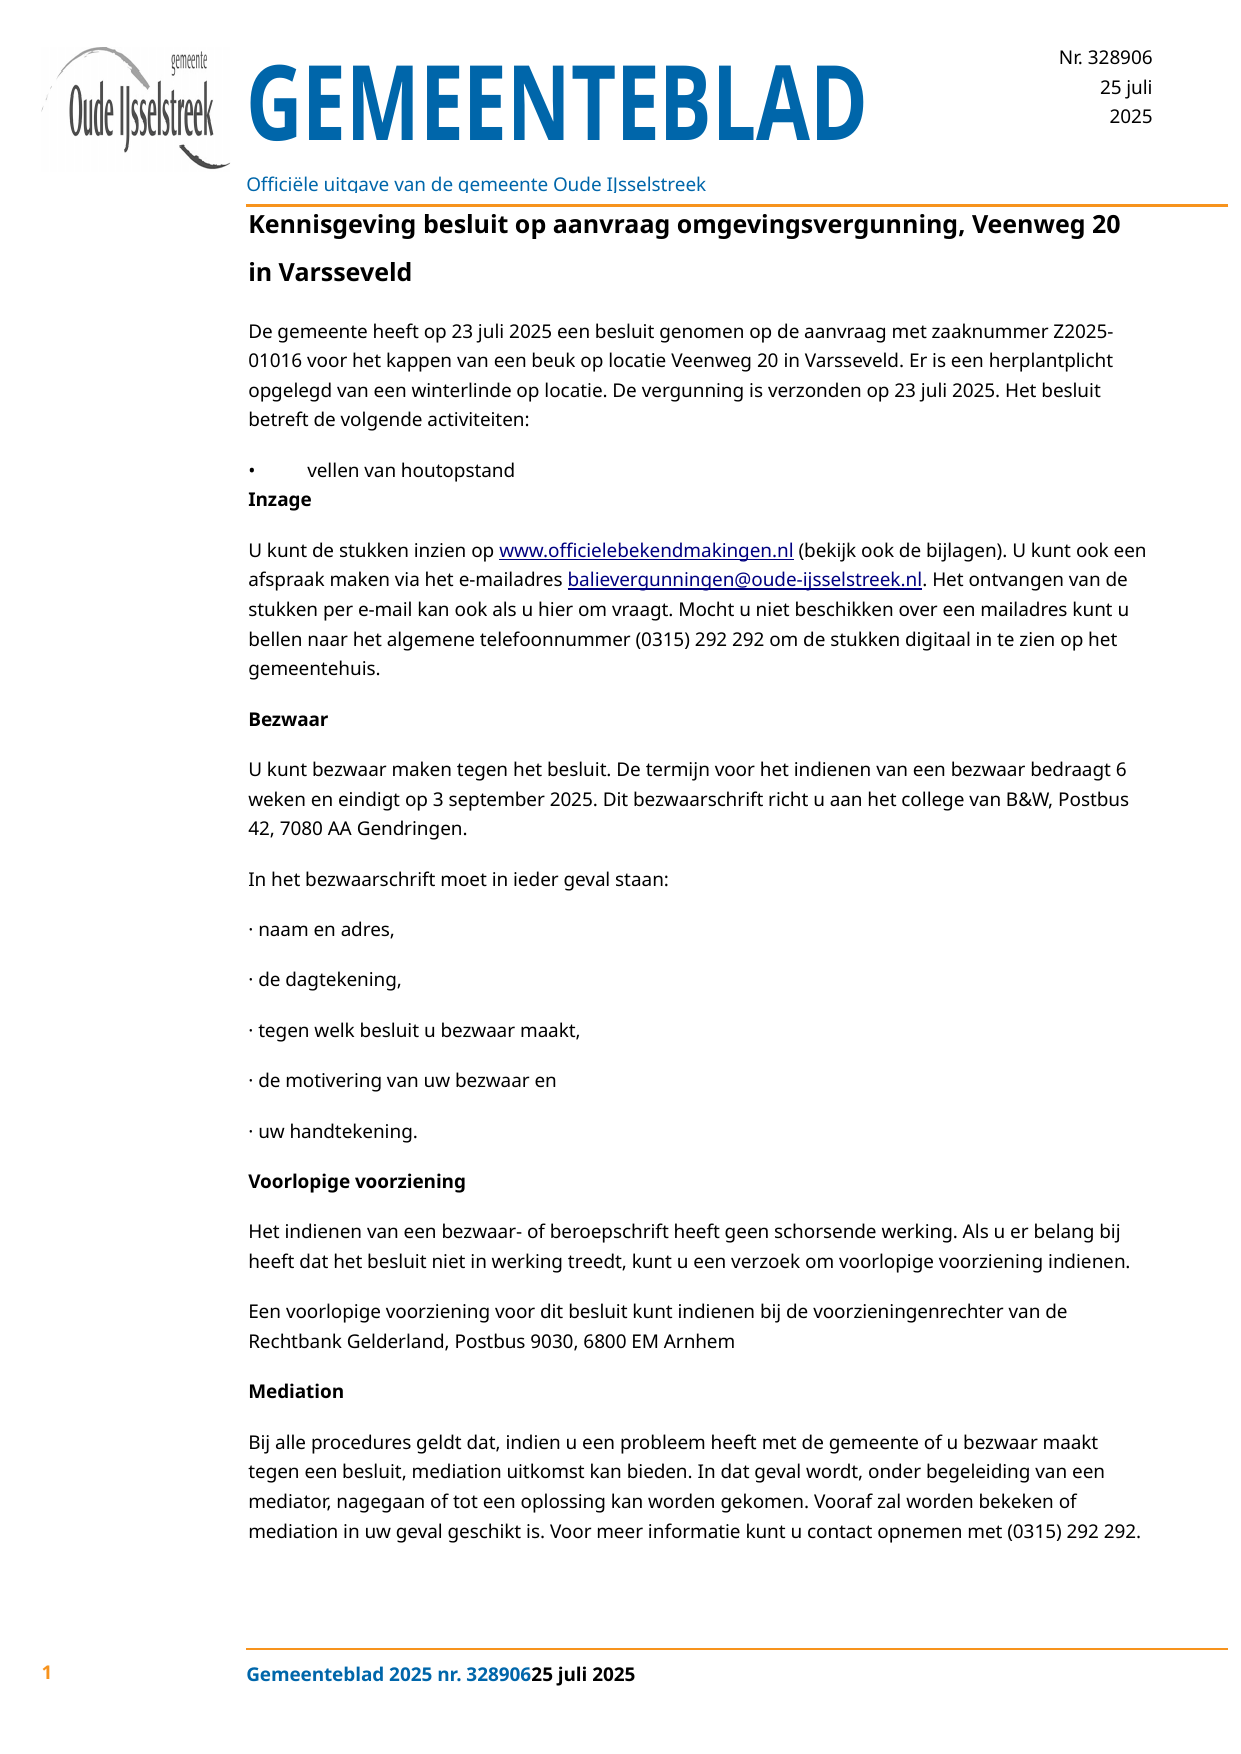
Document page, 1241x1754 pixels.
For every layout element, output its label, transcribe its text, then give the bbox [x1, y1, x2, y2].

text Een voorlopige voorziening voor dit besluit kunt indienen bij de voorzieningenrechter van de Rechtbank Gelderland, Postbus 9030, 6800 EM Arnhem [248, 1299, 1152, 1354]
text Mediation [248, 1379, 1152, 1404]
text Het indienen van een bezwaar- of beroepschrift heeft geen schorsende werking. Als u er belang bij heeft dat het besluit niet in werking treedt, kunt u een verzoek om voorlopige voorziening indienen. [248, 1219, 1152, 1274]
list vellen van houtopstand [248, 457, 1152, 483]
text Voorlopige voorziening [248, 1168, 1152, 1194]
text Inzage [248, 487, 1152, 512]
text In het bezwaarschrift moet in ieder geval staan: [248, 866, 1152, 892]
text U kunt bezwaar maken tegen het besluit. De termijn voor het indienen van een bezwaar bedraagt 6 weken en eindigt op 3 september 2025. Dit bezwaarschrift richt u aan het college van B&W, Postbus 42, 7080 AA Gendringen. [248, 756, 1152, 841]
picture [41, 47, 231, 172]
text · de motivering van uw bezwaar en [248, 1067, 1152, 1093]
text Bij alle procedures geldt dat, indien u een probleem heeft met de gemeente of u bezwaar maakt tegen een besluit, mediation uitkomst kan bieden. In dat geval wordt, onder begeleiding van een mediator, nagegaan of tot een oplossing kan worden gekomen. Vooraf zal worden bekeken of mediation in uw geval geschikt is. Voor meer informatie kunt u contact opnemen met (0315) 292 292. [248, 1429, 1152, 1544]
text · uw handtekening. [248, 1118, 1152, 1144]
text · tegen welk besluit u bezwaar maakt, [248, 1017, 1152, 1043]
text Bezwaar [248, 706, 1152, 732]
text De gemeente heeft op 23 juli 2025 een besluit genomen op de aanvraag met zaaknummer Z2025-01016 voor het kappen van een beuk op locatie Veenweg 20 in Varsseveld. Er is een herplantplicht opgelegd van een winterlinde op locatie. De vergunning is verzonden op 23 juli 2025. Het besluit betreft de volgende activiteiten: [248, 318, 1152, 432]
text · naam en adres, [248, 916, 1152, 942]
text Kennisgeving besluit op aanvraag omgevingsvergunning, Veenweg 20 in Varsseveld [248, 207, 1152, 288]
text · de dagtekening, [248, 967, 1152, 992]
text U kunt de stukken inzien op www.officielebekendmakingen.nl (bekijk ook de bijlagen). U kunt ook een afspraak maken via het e-mailadres balievergunningen@oude-ijsselstreek.nl. Het ontvangen van de stukken per e-mail kan ook als u hier om vraagt. Mocht u niet beschikken over een mailadres kunt u bellen naar het algemene telefoonnummer (0315) 292 292 om de stukken digitaal in te zien op het gemeentehuis. [248, 537, 1152, 681]
